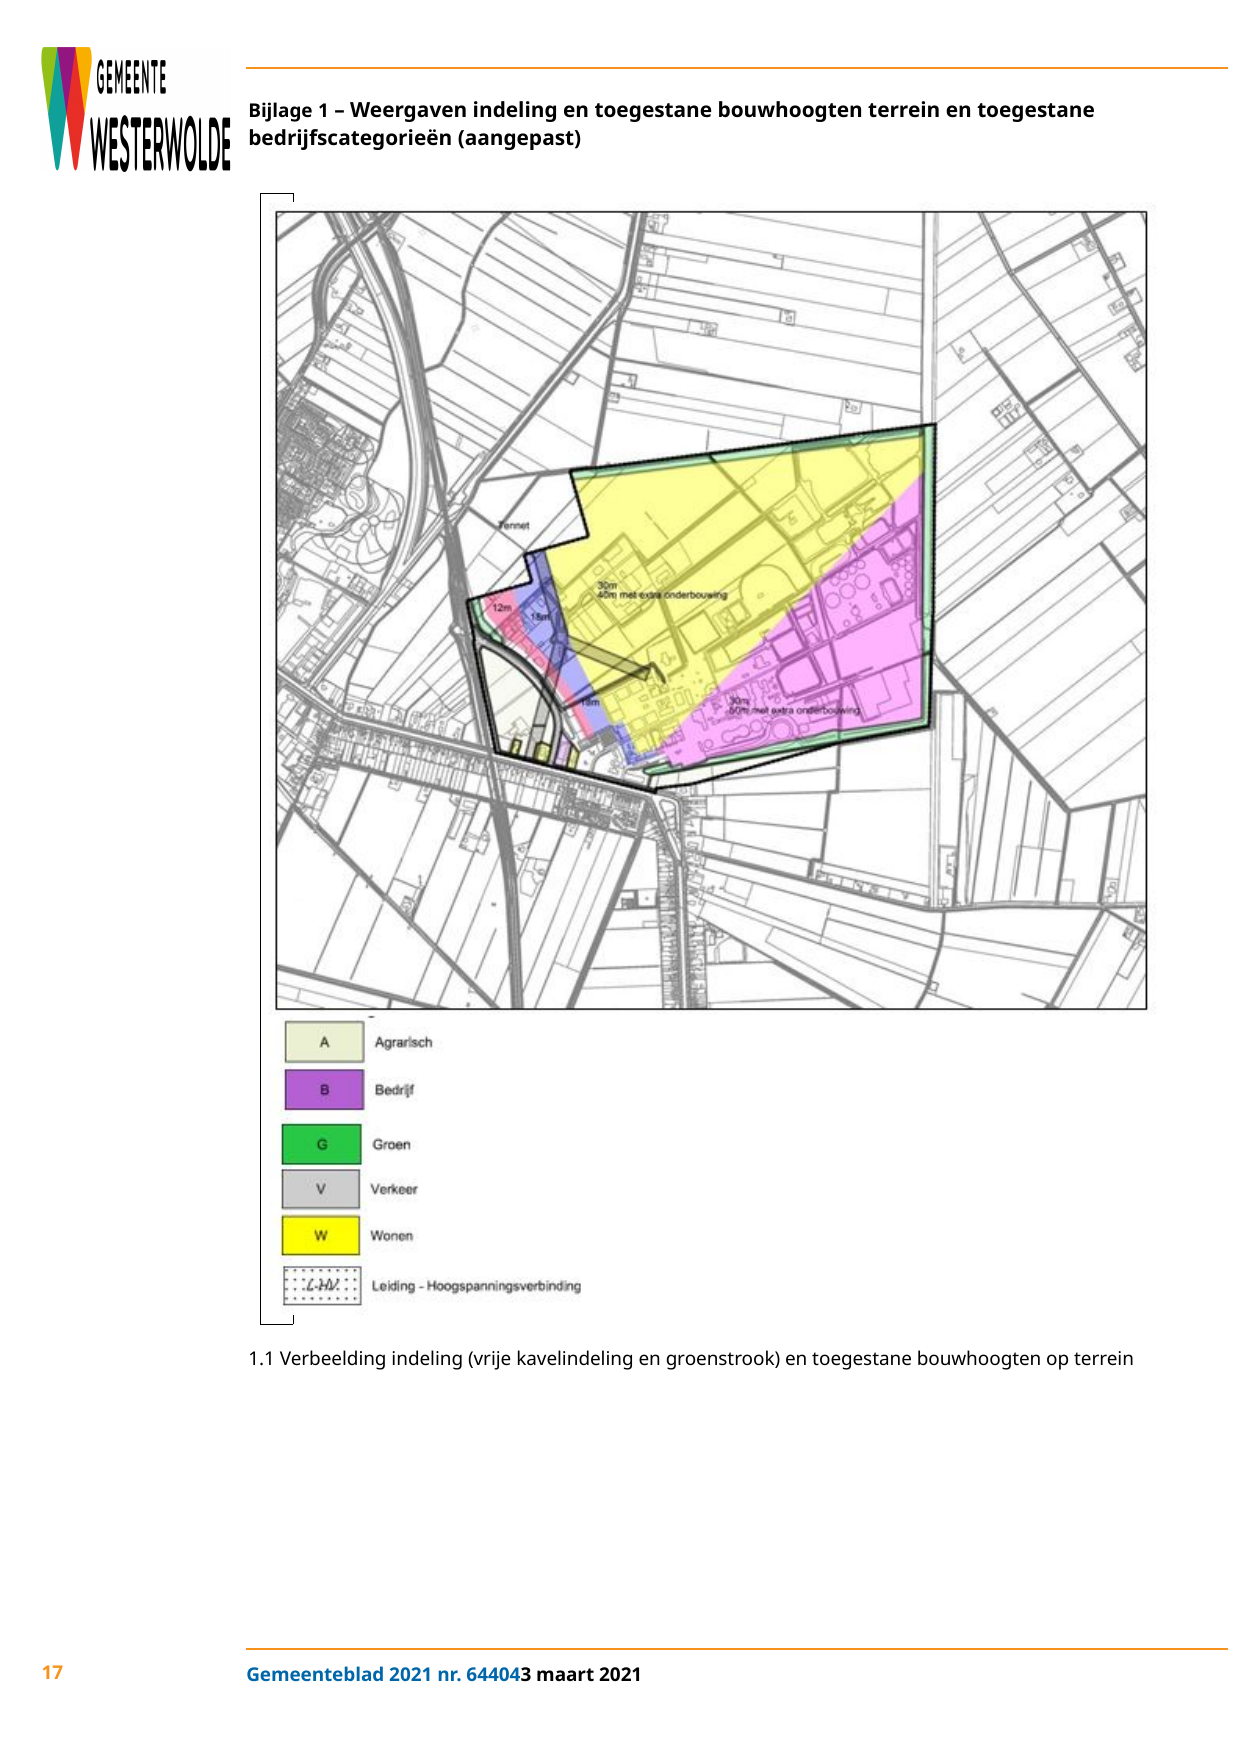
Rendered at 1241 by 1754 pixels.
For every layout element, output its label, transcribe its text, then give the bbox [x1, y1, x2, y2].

text 1.1 Verbeelding indeling (vrije kavelindeling en groenstrook) en toegestane bouwhoogten op terrein [248, 1345, 1152, 1371]
picture [268, 202, 1160, 1315]
text Bijlage 1 – Weergaven indeling en toegestane bouwhoogten terrein en toegestane bedrijfscategorieën (aangepast) [248, 95, 1152, 152]
picture [41, 47, 231, 172]
